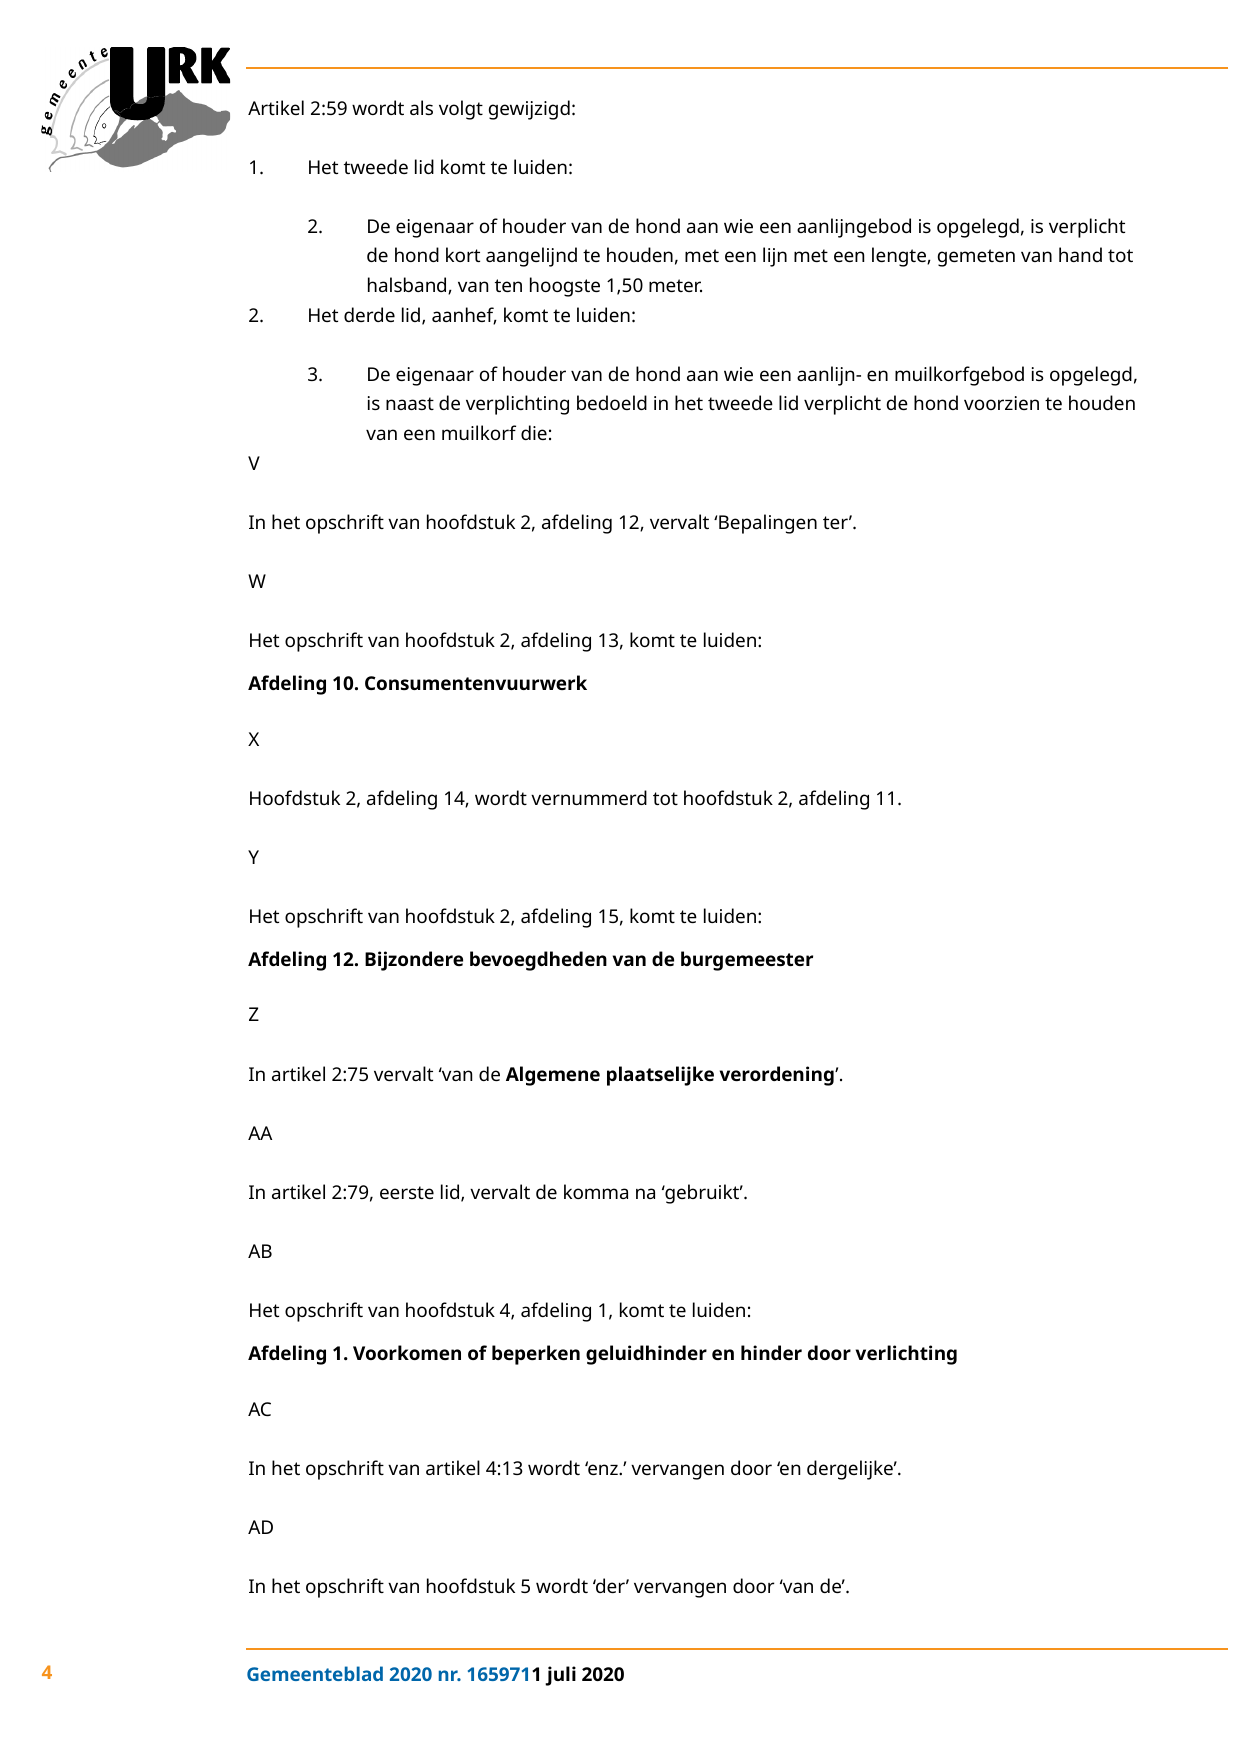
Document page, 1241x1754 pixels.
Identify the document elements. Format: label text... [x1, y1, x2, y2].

list Het derde lid, aanhef, komt te luiden: [248, 302, 1152, 328]
text AD [248, 1514, 1152, 1540]
list De eigenaar of houder van de hond aan wie een aanlijngebod is opgelegd, is verplicht de hond kort aangelijnd te houden, met een lijn met een lengte, gemeten van hand tot halsband, van ten hoogste 1,50 meter. [307, 213, 1152, 298]
text In het opschrift van hoofdstuk 5 wordt ‘der’ vervangen door ‘van de’. [248, 1573, 1152, 1599]
text Het opschrift van hoofdstuk 2, afdeling 15, komt te luiden: [248, 903, 1152, 929]
text Hoofdstuk 2, afdeling 14, wordt vernummerd tot hoofdstuk 2, afdeling 11. [248, 785, 1152, 811]
text X [248, 726, 1152, 751]
text W [248, 568, 1152, 594]
text V [248, 450, 1152, 476]
text Afdeling 12. Bijzondere bevoegdheden van de burgemeester [248, 946, 1152, 972]
text Het opschrift van hoofdstuk 2, afdeling 13, komt te luiden: [248, 627, 1152, 653]
text Z [248, 1002, 1152, 1027]
text AA [248, 1120, 1152, 1146]
text In het opschrift van artikel 4:13 wordt ‘enz.’ vervangen door ‘en dergelijke’. [248, 1455, 1152, 1481]
text In het opschrift van hoofdstuk 2, afdeling 12, vervalt ‘Bepalingen ter’. [248, 509, 1152, 535]
text Het opschrift van hoofdstuk 4, afdeling 1, komt te luiden: [248, 1297, 1152, 1323]
text Y [248, 844, 1152, 870]
text AB [248, 1238, 1152, 1264]
list Het tweede lid komt te luiden: [248, 154, 1152, 180]
picture [41, 47, 231, 172]
text Afdeling 1. Voorkomen of beperken geluidhinder en hinder door verlichting [248, 1341, 1152, 1366]
text In artikel 2:79, eerste lid, vervalt de komma na ‘gebruikt’. [248, 1179, 1152, 1205]
list De eigenaar of houder van de hond aan wie een aanlijn- en muilkorfgebod is opgelegd, is naast de verplichting bedoeld in het tweede lid verplicht de hond voorzien te houden van een muilkorf die: [307, 361, 1152, 446]
text AC [248, 1396, 1152, 1422]
text Afdeling 10. Consumentenvuurwerk [248, 670, 1152, 696]
text In artikel 2:75 vervalt ‘van de Algemene plaatselijke verordening’. [248, 1061, 1152, 1087]
text Artikel 2:59 wordt als volgt gewijzigd: [248, 95, 1152, 121]
